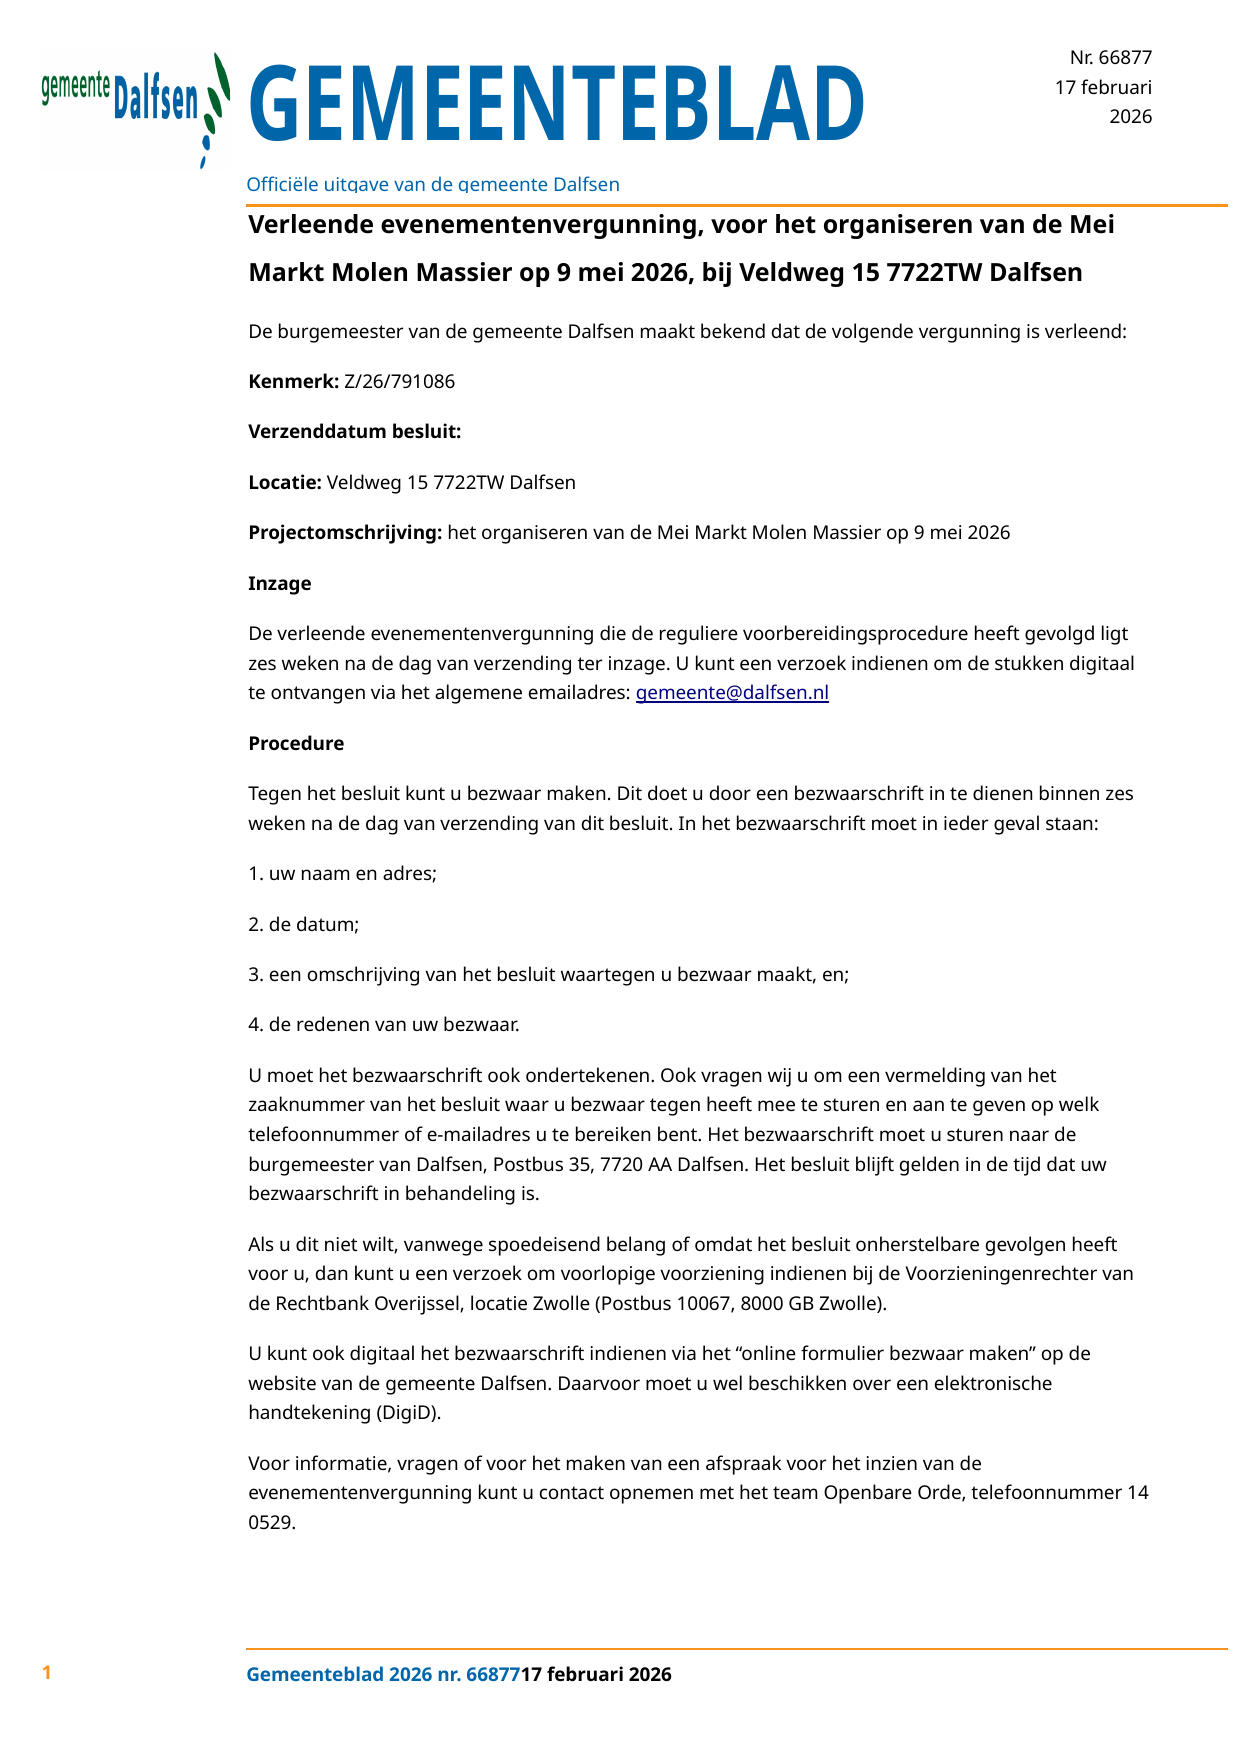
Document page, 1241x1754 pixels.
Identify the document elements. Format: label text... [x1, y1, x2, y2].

text 1. uw naam en adres; [248, 860, 1152, 886]
text Inzage [248, 570, 1152, 596]
text Als u dit niet wilt, vanwege spoedeisend belang of omdat het besluit onherstelbare gevolgen heeft voor u, dan kunt u een verzoek om voorlopige voorziening indienen bij de Voorzieningenrechter van de Rechtbank Overijssel, locatie Zwolle (Postbus 10067, 8000 GB Zwolle). [248, 1231, 1152, 1316]
text De burgemeester van de gemeente Dalfsen maakt bekend dat de volgende vergunning is verleend: [248, 318, 1152, 344]
text Procedure [248, 730, 1152, 756]
text Verzenddatum besluit: [248, 419, 1152, 444]
text De verleende evenementenvergunning die de reguliere voorbereidingsprocedure heeft gevolgd ligt zes weken na de dag van verzending ter inzage. U kunt een verzoek indienen om de stukken digitaal te ontvangen via het algemene emailadres: gemeente@dalfsen.nl [248, 620, 1152, 705]
text U kunt ook digitaal het bezwaarschrift indienen via het “online formulier bezwaar maken” op de website van de gemeente Dalfsen. Daarvoor moet u wel beschikken over een elektronische handtekening (DigiD). [248, 1340, 1152, 1425]
text Verleende evenementenvergunning, voor het organiseren van de Mei Markt Molen Massier op 9 mei 2026, bij Veldweg 15 7722TW Dalfsen [248, 207, 1152, 288]
text 4. de redenen van uw bezwaar. [248, 1012, 1152, 1037]
text Voor informatie, vragen of voor het maken van een afspraak voor het inzien van de evenementenvergunning kunt u contact opnemen met het team Openbare Orde, telefoonnummer 14 0529. [248, 1450, 1152, 1535]
text 3. een omschrijving van het besluit waartegen u bezwaar maakt, en; [248, 961, 1152, 987]
text 2. de datum; [248, 911, 1152, 937]
picture [41, 47, 231, 172]
text Projectomschrijving: het organiseren van de Mei Markt Molen Massier op 9 mei 2026 [248, 519, 1152, 545]
text Tegen het besluit kunt u bezwaar maken. Dit doet u door een bezwaarschrift in te dienen binnen zes weken na de dag van verzending van dit besluit. In het bezwaarschrift moet in ieder geval staan: [248, 780, 1152, 836]
text Locatie: Veldweg 15 7722TW Dalfsen [248, 469, 1152, 495]
text Kenmerk: Z/26/791086 [248, 368, 1152, 394]
text U moet het bezwaarschrift ook ondertekenen. Ook vragen wij u om een vermelding van het zaaknummer van het besluit waar u bezwaar tegen heeft mee te sturen en aan te geven op welk telefoonnummer of e-mailadres u te bereiken bent. Het bezwaarschrift moet u sturen naar de burgemeester van Dalfsen, Postbus 35, 7720 AA Dalfsen. Het besluit blijft gelden in de tijd dat uw bezwaarschrift in behandeling is. [248, 1062, 1152, 1206]
